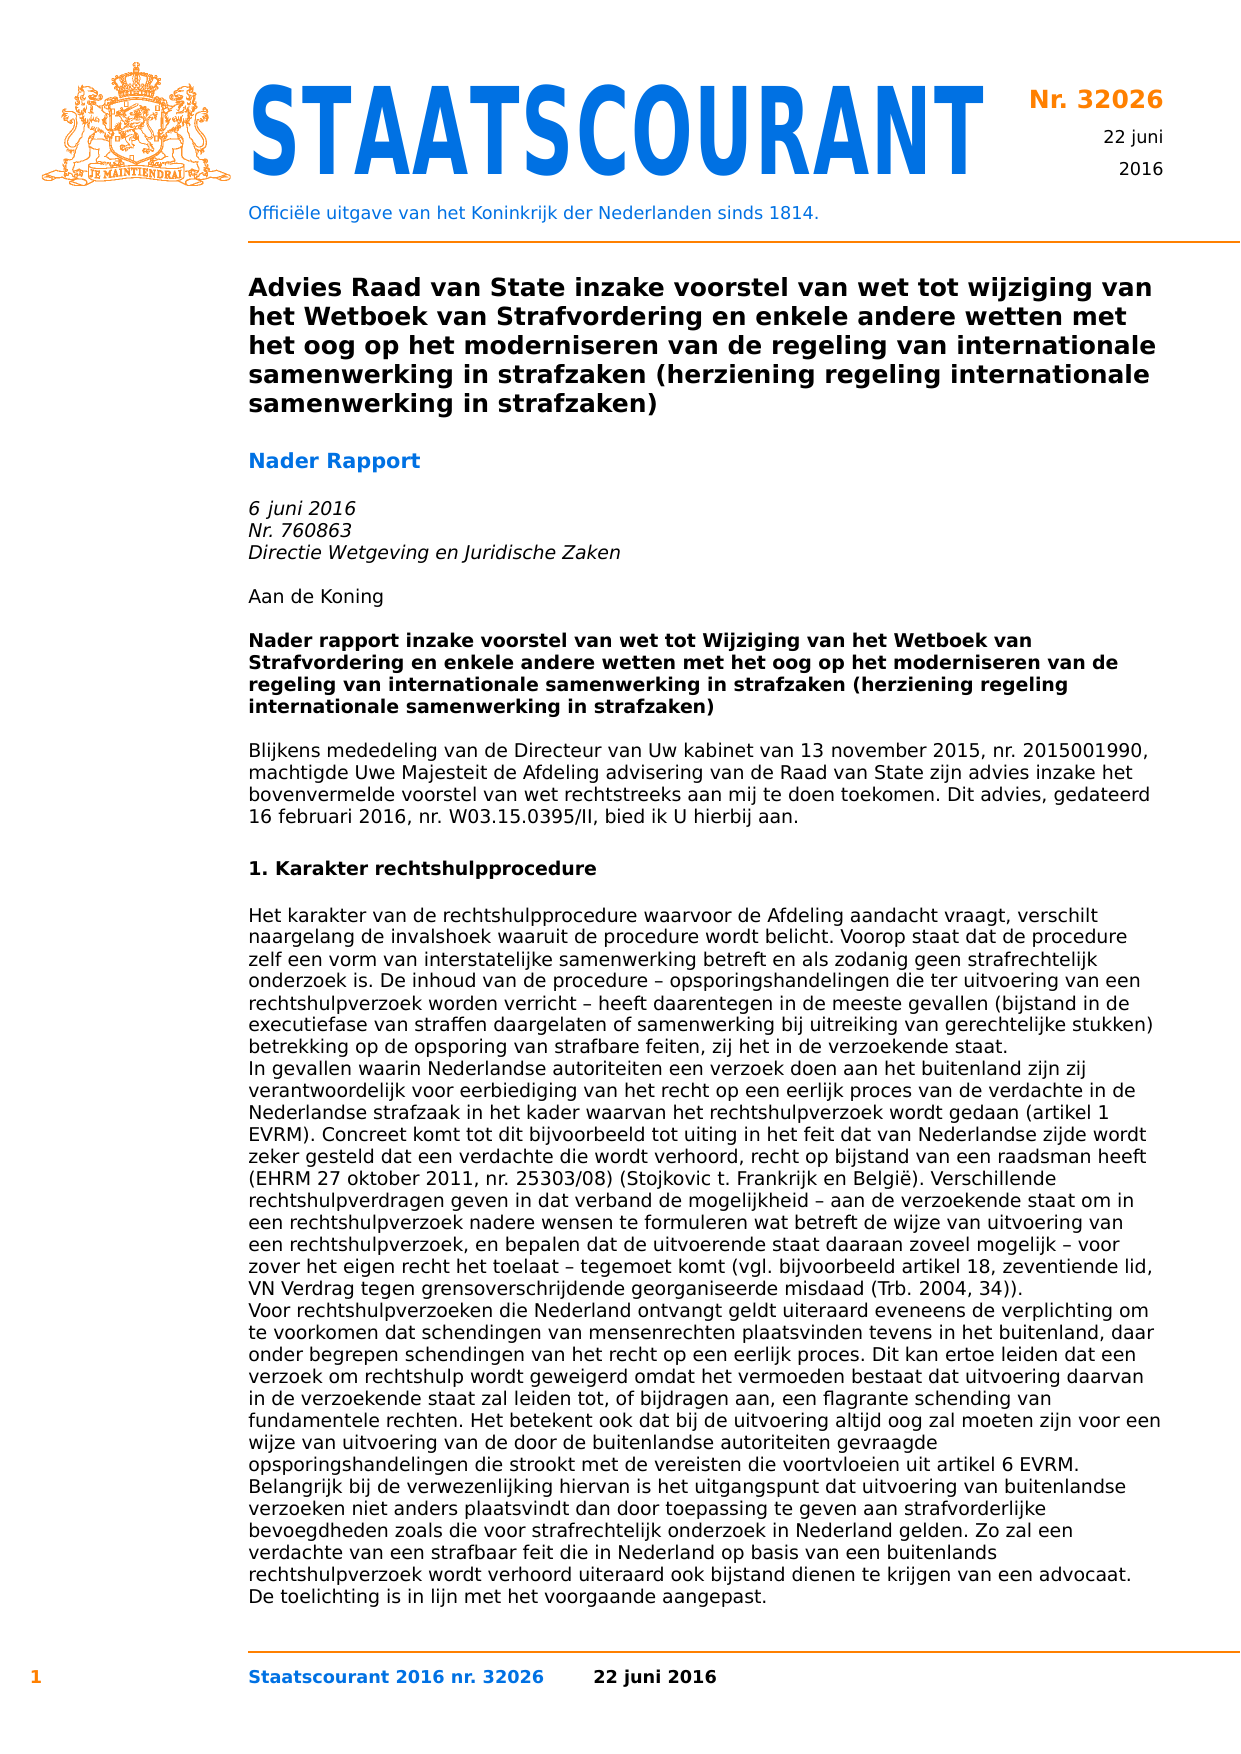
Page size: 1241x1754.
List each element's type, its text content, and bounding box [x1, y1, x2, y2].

table_cell Officiële uitgave van het Koninkrijk der Nederlanden sinds 1814. [248, 203, 1240, 241]
subtitle 1. Karakter rechtshulpprocedure [248, 857, 1163, 879]
text Nader rapport inzake voorstel van wet tot Wijziging van het Wetboek van Strafvordering en enkele andere wetten met het oog op het moderniseren van de regeling van internationale samenwerking in strafzaken (herziening regeling internationale samenwerking in strafzaken) [248, 630, 1163, 718]
text Voor rechtshulpverzoeken die Nederland ontvangt geldt uiteraard eveneens de verplichting om te voorkomen dat schendingen van mensenrechten plaatsvinden tevens in het buitenland, daar onder begrepen schendingen van het recht op een eerlijk proces. Dit kan ertoe leiden dat een verzoek om rechtshulp wordt geweigerd omdat het vermoeden bestaat dat uitvoering daarvan in de verzoekende staat zal leiden tot, of bijdragen aan, een flagrante schending van fundamentele rechten. Het betekent ook dat bij de uitvoering altijd oog zal moeten zijn voor een wijze van uitvoering van de door de buitenlandse autoriteiten gevraagde opsporingshandelingen die strookt met de vereisten die voortvloeien uit artikel 6 EVRM. Belangrijk bij de verwezenlijking hiervan is het uitgangspunt dat uitvoering van buitenlandse verzoeken niet anders plaatsvindt dan door toepassing te geven aan strafvorderlijke bevoegdheden zoals die voor strafrechtelijk onderzoek in Nederland gelden. Zo zal een verdachte van een strafbaar feit die in Nederland op basis van een buitenlands rechtshulpverzoek wordt verhoord uiteraard ook bijstand dienen te krijgen van een advocaat. [248, 1300, 1163, 1586]
table_header STAATSCOURANT [248, 62, 998, 203]
text In gevallen waarin Nederlandse autoriteiten een verzoek doen aan het buitenland zijn zij verantwoordelijk voor eerbiediging van het recht op een eerlijk proces van de verdachte in de Nederlandse strafzaak in het kader waarvan het rechtshulpverzoek wordt gedaan (artikel 1 EVRM). Concreet komt tot dit bijvoorbeeld tot uiting in het feit dat van Nederlandse zijde wordt zeker gesteld dat een verdachte die wordt verhoord, recht op bijstand van een raadsman heeft (EHRM 27 oktober 2011, nr. 25303/08) (Stojkovic t. Frankrijk en België). Verschillende rechtshulpverdragen geven in dat verband de mogelijkheid – aan de verzoekende staat om in een rechtshulpverzoek nadere wensen te formuleren wat betreft de wijze van uitvoering van een rechtshulpverzoek, en bepalen dat de uitvoerende staat daaraan zoveel mogelijk – voor zover het eigen recht het toelaat – tegemoet komt (vgl. bijvoorbeeld artikel 18, zeventiende lid, VN Verdrag tegen grensoverschrijdende georganiseerde misdaad (Trb. 2004, 34)). [248, 1058, 1163, 1300]
table_cell 2016 [998, 153, 1240, 203]
subtitle Advies Raad van State inzake voorstel van wet tot wijziging van het Wetboek van Strafvordering en enkele andere wetten met het oog op het moderniseren van de regeling van internationale samenwerking in strafzaken (herziening regeling internationale samenwerking in strafzaken) [248, 273, 1163, 419]
text 6 juni 2016 [248, 498, 1163, 520]
table_header Nr. 32026 [998, 62, 1240, 121]
table_header [25, 62, 248, 241]
subtitle Nader Rapport [248, 449, 1163, 473]
table_cell 22 juni [998, 121, 1240, 153]
text Het karakter van de rechtshulpprocedure waarvoor de Afdeling aandacht vraagt, verschilt naargelang de invalshoek waaruit de procedure wordt belicht. Voorop staat dat de procedure zelf een vorm van interstatelijke samenwerking betreft en als zodanig geen strafrechtelijk onderzoek is. De inhoud van de procedure – opsporingshandelingen die ter uitvoering van een rechtshulpverzoek worden verricht – heeft daarentegen in de meeste gevallen (bijstand in de executiefase van straffen daargelaten of samenwerking bij uitreiking van gerechtelijke stukken) betrekking op de opsporing van strafbare feiten, zij het in de verzoekende staat. [248, 904, 1163, 1058]
picture [41, 62, 231, 186]
text De toelichting is in lijn met het voorgaande aangepast. [248, 1586, 1163, 1608]
text Directie Wetgeving en Juridische Zaken [248, 542, 1163, 564]
text Nr. 760863 [248, 520, 1163, 542]
text Blijkens mededeling van de Directeur van Uw kabinet van 13 november 2015, nr. 2015001990, machtigde Uwe Majesteit de Afdeling advisering van de Raad van State zijn advies inzake het bovenvermelde voorstel van wet rechtstreeks aan mij te doen toekomen. Dit advies, gedateerd 16 februari 2016, nr. W03.15.0395/II, bied ik U hierbij aan. [248, 739, 1163, 827]
text Aan de Koning [248, 586, 1163, 608]
